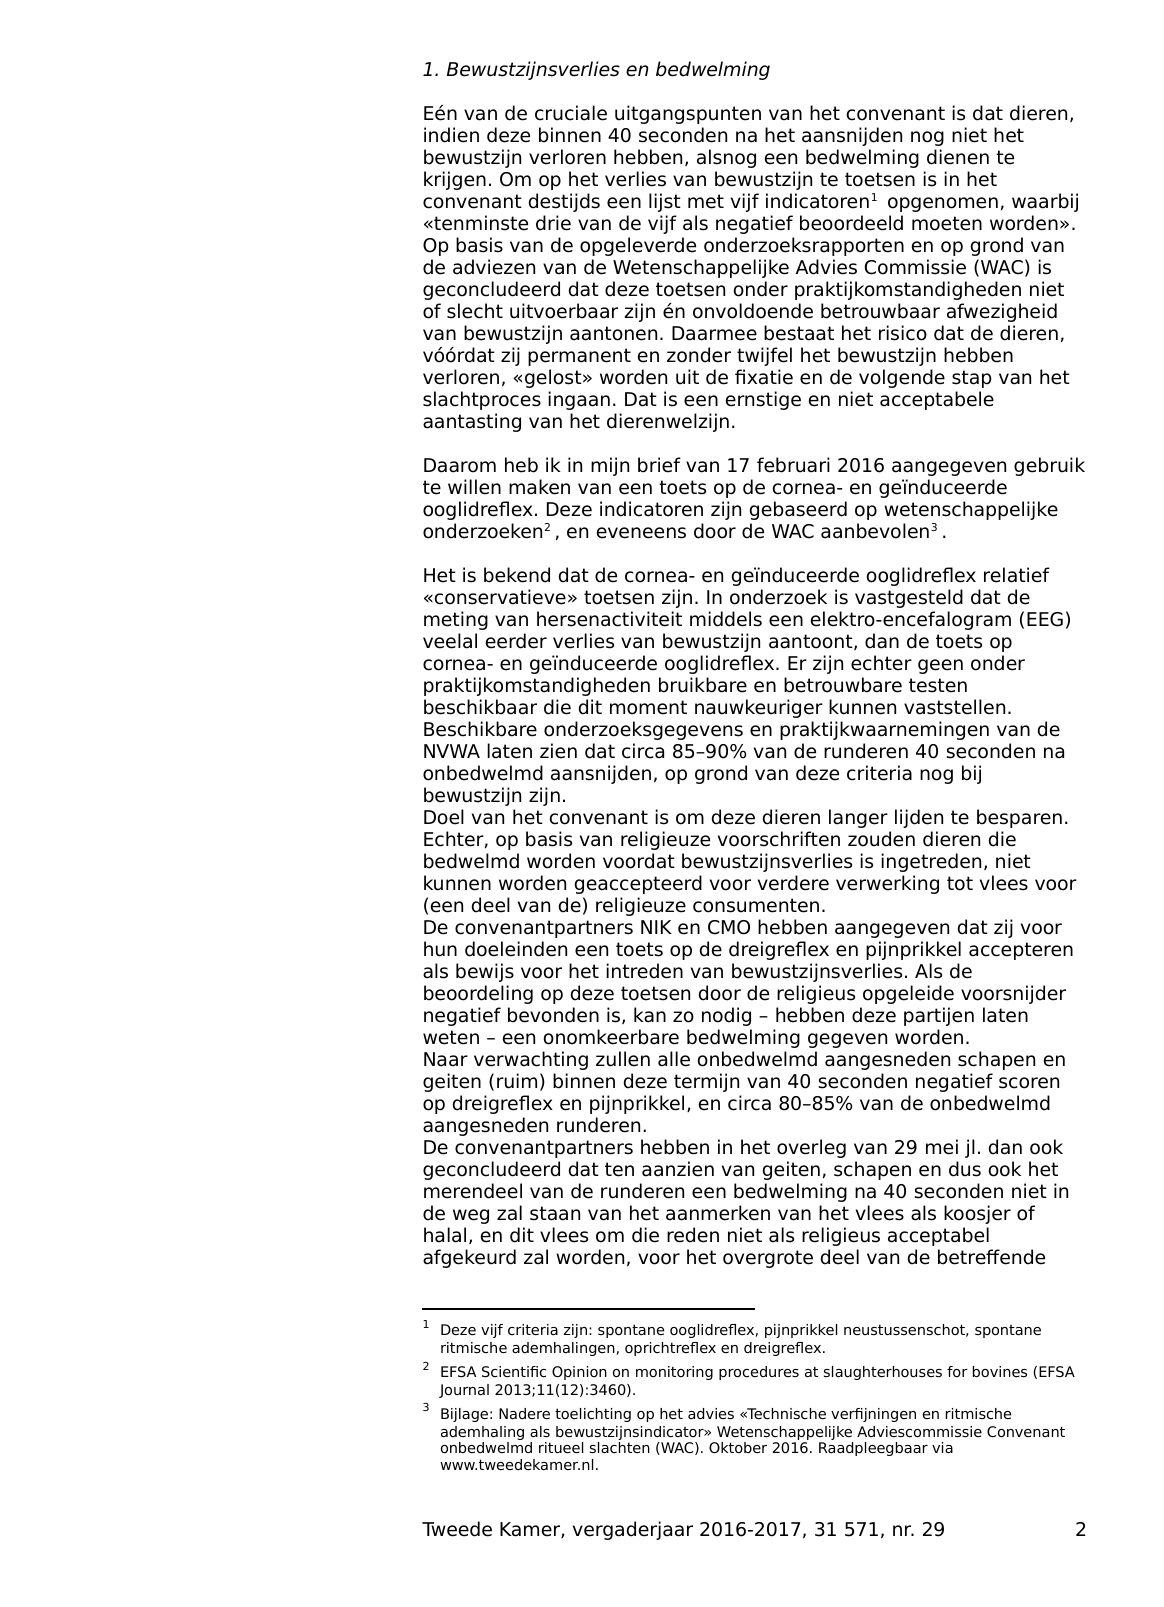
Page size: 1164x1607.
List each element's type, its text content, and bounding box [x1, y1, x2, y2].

subtitle 1. Bewustzijnsverlies en bedwelming [422, 59, 1087, 81]
text Eén van de cruciale uitgangspunten van het convenant is dat dieren, indien deze binnen 40 seconden na het aansnijden nog niet het bewustzijn verloren hebben, alsnog een bedwelming dienen te krijgen. Om op het verlies van bewustzijn te toetsen is in het convenant destijds een lijst met vijf indicatoren opgenomen, waarbij «tenminste drie van de vijf als negatief beoordeeld moeten worden». Op basis van de opgeleverde onderzoeksrapporten en op grond van de adviezen van de Wetenschappelijke Advies Commissie (WAC) is geconcludeerd dat deze toetsen onder praktijkomstandigheden niet of slecht uitvoerbaar zijn én onvoldoende betrouwbaar afwezigheid van bewustzijn aantonen. Daarmee bestaat het risico dat de dieren, vóórdat zij permanent en zonder twijfel het bewustzijn hebben verloren, «gelost» worden uit de fixatie en de volgende stap van het slachtproces ingaan. Dat is een ernstige en niet acceptabele aantasting van het dierenwelzijn. [422, 103, 1087, 433]
text Daarom heb ik in mijn brief van 17 februari 2016 aangegeven gebruik te willen maken van een toets op de cornea- en geïnduceerde ooglidreflex. Deze indicatoren zijn gebaseerd op wetenschappelijke onderzoeken, en eveneens door de WAC aanbevolen. [422, 455, 1087, 543]
text Het is bekend dat de cornea- en geïnduceerde ooglidreflex relatief «conservatieve» toetsen zijn. In onderzoek is vastgesteld dat de meting van hersenactiviteit middels een elektro-encefalogram (EEG) veelal eerder verlies van bewustzijn aantoont, dan de toets op cornea- en geïnduceerde ooglidreflex. Er zijn echter geen onder praktijkomstandigheden bruikbare en betrouwbare testen beschikbaar die dit moment nauwkeuriger kunnen vaststellen. [422, 565, 1087, 719]
text Doel van het convenant is om deze dieren langer lijden te besparen. Echter, op basis van religieuze voorschriften zouden dieren die bedwelmd worden voordat bewustzijnsverlies is ingetreden, niet kunnen worden geaccepteerd voor verdere verwerking tot vlees voor (een deel van de) religieuze consumenten. [422, 807, 1087, 917]
text Deze vijf criteria zijn: spontane ooglidreflex, pijnprikkel neustussenschot, spontane ritmische ademhalingen, oprichtreflex en dreigreflex. [422, 1318, 1087, 1357]
text De convenantpartners hebben in het overleg van 29 mei jl. dan ook geconcludeerd dat ten aanzien van geiten, schapen en dus ook het merendeel van de runderen een bedwelming na 40 seconden niet in de weg zal staan van het aanmerken van het vlees als koosjer of halal, en dit vlees om die reden niet als religieus acceptabel afgekeurd zal worden, voor het overgrote deel van de betreffende [422, 1137, 1087, 1268]
text De convenantpartners NIK en CMO hebben aangegeven dat zij voor hun doeleinden een toets op de dreigreflex en pijnprikkel accepteren als bewijs voor het intreden van bewustzijnsverlies. Als de beoordeling op deze toetsen door de religieus opgeleide voorsnijder negatief bevonden is, kan zo nodig – hebben deze partijen laten weten – een onomkeerbare bedwelming gegeven worden. [422, 917, 1087, 1049]
text EFSA Scientific Opinion on monitoring procedures at slaughterhouses for bovines (EFSA Journal 2013;11(12):3460). [422, 1360, 1087, 1399]
text Naar verwachting zullen alle onbedwelmd aangesneden schapen en geiten (ruim) binnen deze termijn van 40 seconden negatief scoren op dreigreflex en pijnprikkel, en circa 80–85% van de onbedwelmd aangesneden runderen. [422, 1049, 1087, 1137]
text Bijlage: Nadere toelichting op het advies «Technische verfijningen en ritmische ademhaling als bewustzijnsindicator» Wetenschappelijke Adviescommissie Convenant onbedwelmd ritueel slachten (WAC). Oktober 2016. Raadpleegbaar via www.tweedekamer.nl. [422, 1402, 1087, 1474]
text Beschikbare onderzoeksgegevens en praktijkwaarnemingen van de NVWA laten zien dat circa 85–90% van de runderen 40 seconden na onbedwelmd aansnijden, op grond van deze criteria nog bij bewustzijn zijn. [422, 719, 1087, 807]
